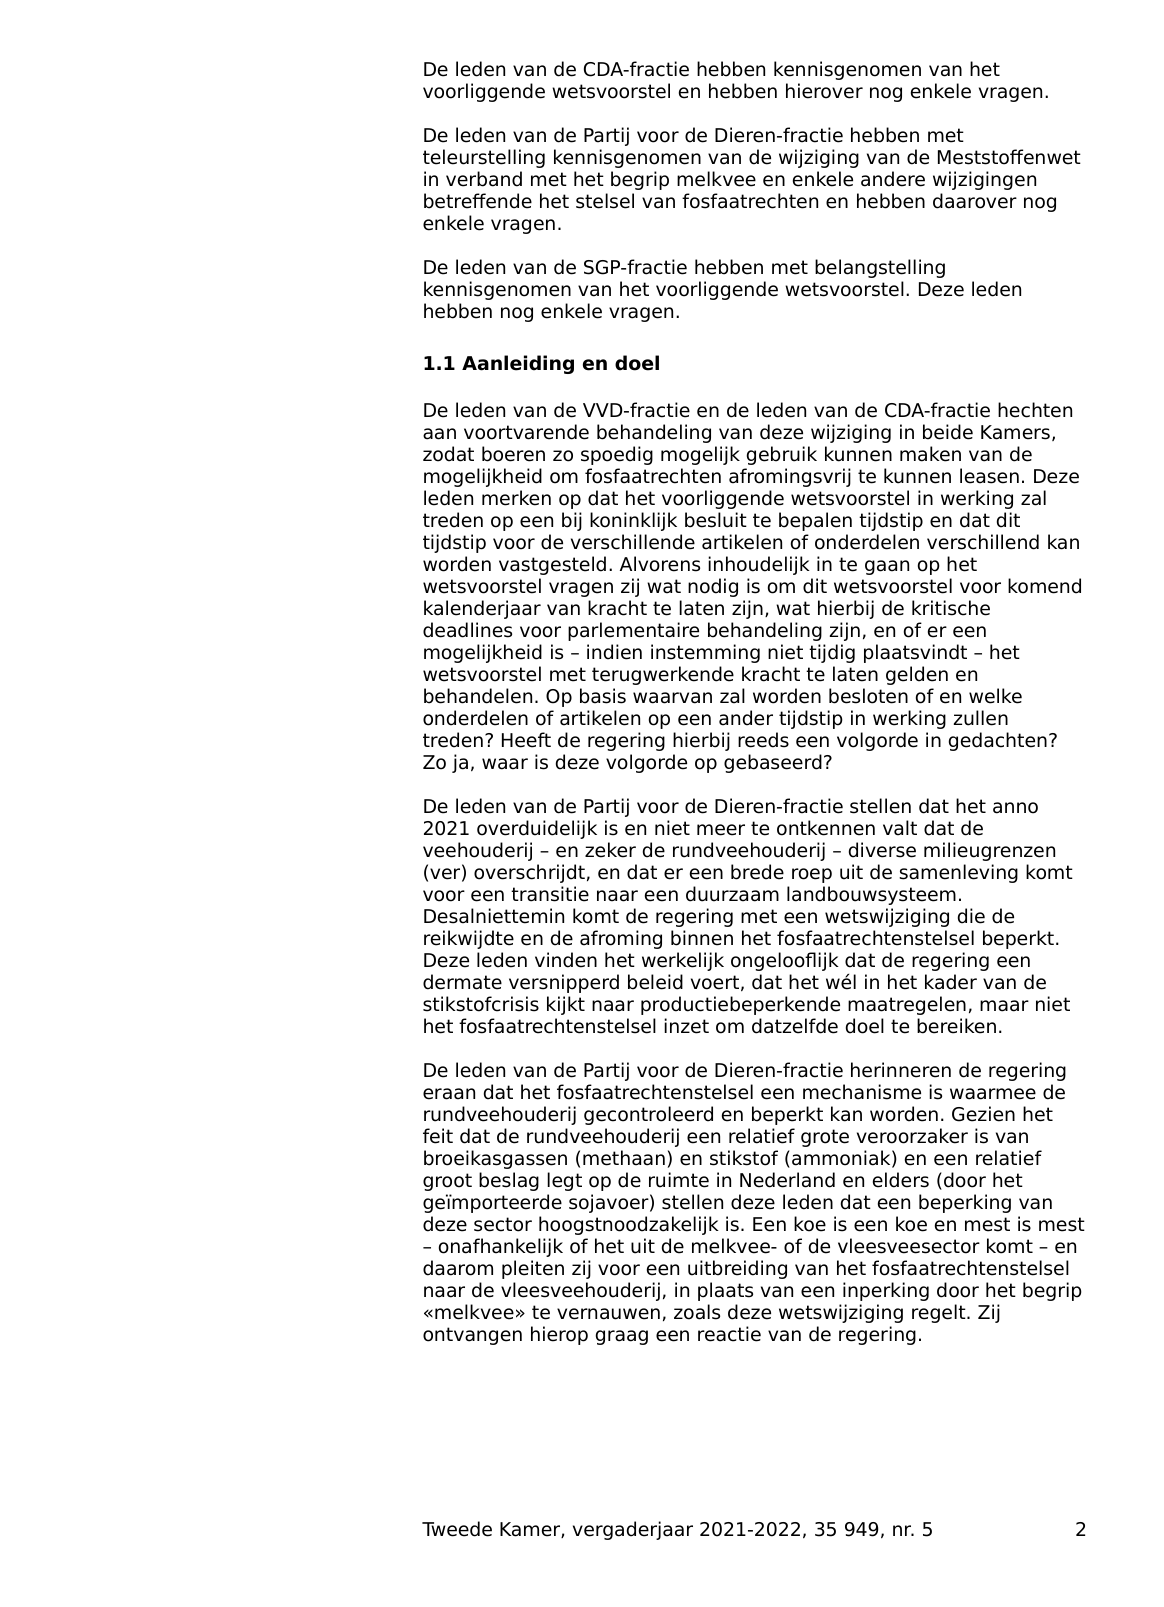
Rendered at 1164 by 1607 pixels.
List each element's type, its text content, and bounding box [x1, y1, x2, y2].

text De leden van de Partij voor de Dieren-fractie stellen dat het anno 2021 overduidelijk is en niet meer te ontkennen valt dat de veehouderij – en zeker de rundveehouderij – diverse milieugrenzen (ver) overschrijdt, en dat er een brede roep uit de samenleving komt voor een transitie naar een duurzaam landbouwsysteem. Desalniettemin komt de regering met een wetswijziging die de reikwijdte en de afroming binnen het fosfaatrechtenstelsel beperkt. Deze leden vinden het werkelijk ongelooflijk dat de regering een dermate versnipperd beleid voert, dat het wél in het kader van de stikstofcrisis kijkt naar productiebeperkende maatregelen, maar niet het fosfaatrechtenstelsel inzet om datzelfde doel te bereiken. [422, 796, 1087, 1038]
text De leden van de Partij voor de Dieren-fractie herinneren de regering eraan dat het fosfaatrechtenstelsel een mechanisme is waarmee de rundveehouderij gecontroleerd en beperkt kan worden. Gezien het feit dat de rundveehouderij een relatief grote veroorzaker is van broeikasgassen (methaan) en stikstof (ammoniak) en een relatief groot beslag legt op de ruimte in Nederland en elders (door het geïmporteerde sojavoer) stellen deze leden dat een beperking van deze sector hoogstnoodzakelijk is. Een koe is een koe en mest is mest – onafhankelijk of het uit de melkvee- of de vleesveesector komt – en daarom pleiten zij voor een uitbreiding van het fosfaatrechtenstelsel naar de vleesveehouderij, in plaats van een inperking door het begrip «melkvee» te vernauwen, zoals deze wetswijziging regelt. Zij ontvangen hierop graag een reactie van de regering. [422, 1060, 1087, 1346]
text De leden van de VVD-fractie en de leden van de CDA-fractie hechten aan voortvarende behandeling van deze wijziging in beide Kamers, zodat boeren zo spoedig mogelijk gebruik kunnen maken van de mogelijkheid om fosfaatrechten afromingsvrij te kunnen leasen. Deze leden merken op dat het voorliggende wetsvoorstel in werking zal treden op een bij koninklijk besluit te bepalen tijdstip en dat dit tijdstip voor de verschillende artikelen of onderdelen verschillend kan worden vastgesteld. Alvorens inhoudelijk in te gaan op het wetsvoorstel vragen zij wat nodig is om dit wetsvoorstel voor komend kalenderjaar van kracht te laten zijn, wat hierbij de kritische deadlines voor parlementaire behandeling zijn, en of er een mogelijkheid is – indien instemming niet tijdig plaatsvindt – het wetsvoorstel met terugwerkende kracht te laten gelden en behandelen. Op basis waarvan zal worden besloten of en welke onderdelen of artikelen op een ander tijdstip in werking zullen treden? Heeft de regering hierbij reeds een volgorde in gedachten? Zo ja, waar is deze volgorde op gebaseerd? [422, 400, 1087, 774]
text De leden van de SGP-fractie hebben met belangstelling kennisgenomen van het voorliggende wetsvoorstel. Deze leden hebben nog enkele vragen. [422, 257, 1087, 323]
text De leden van de Partij voor de Dieren-fractie hebben met teleurstelling kennisgenomen van de wijziging van de Meststoffenwet in verband met het begrip melkvee en enkele andere wijzigingen betreffende het stelsel van fosfaatrechten en hebben daarover nog enkele vragen. [422, 125, 1087, 235]
text De leden van de CDA-fractie hebben kennisgenomen van het voorliggende wetsvoorstel en hebben hierover nog enkele vragen. [422, 59, 1087, 103]
subtitle 1.1 Aanleiding en doel [422, 353, 1087, 375]
